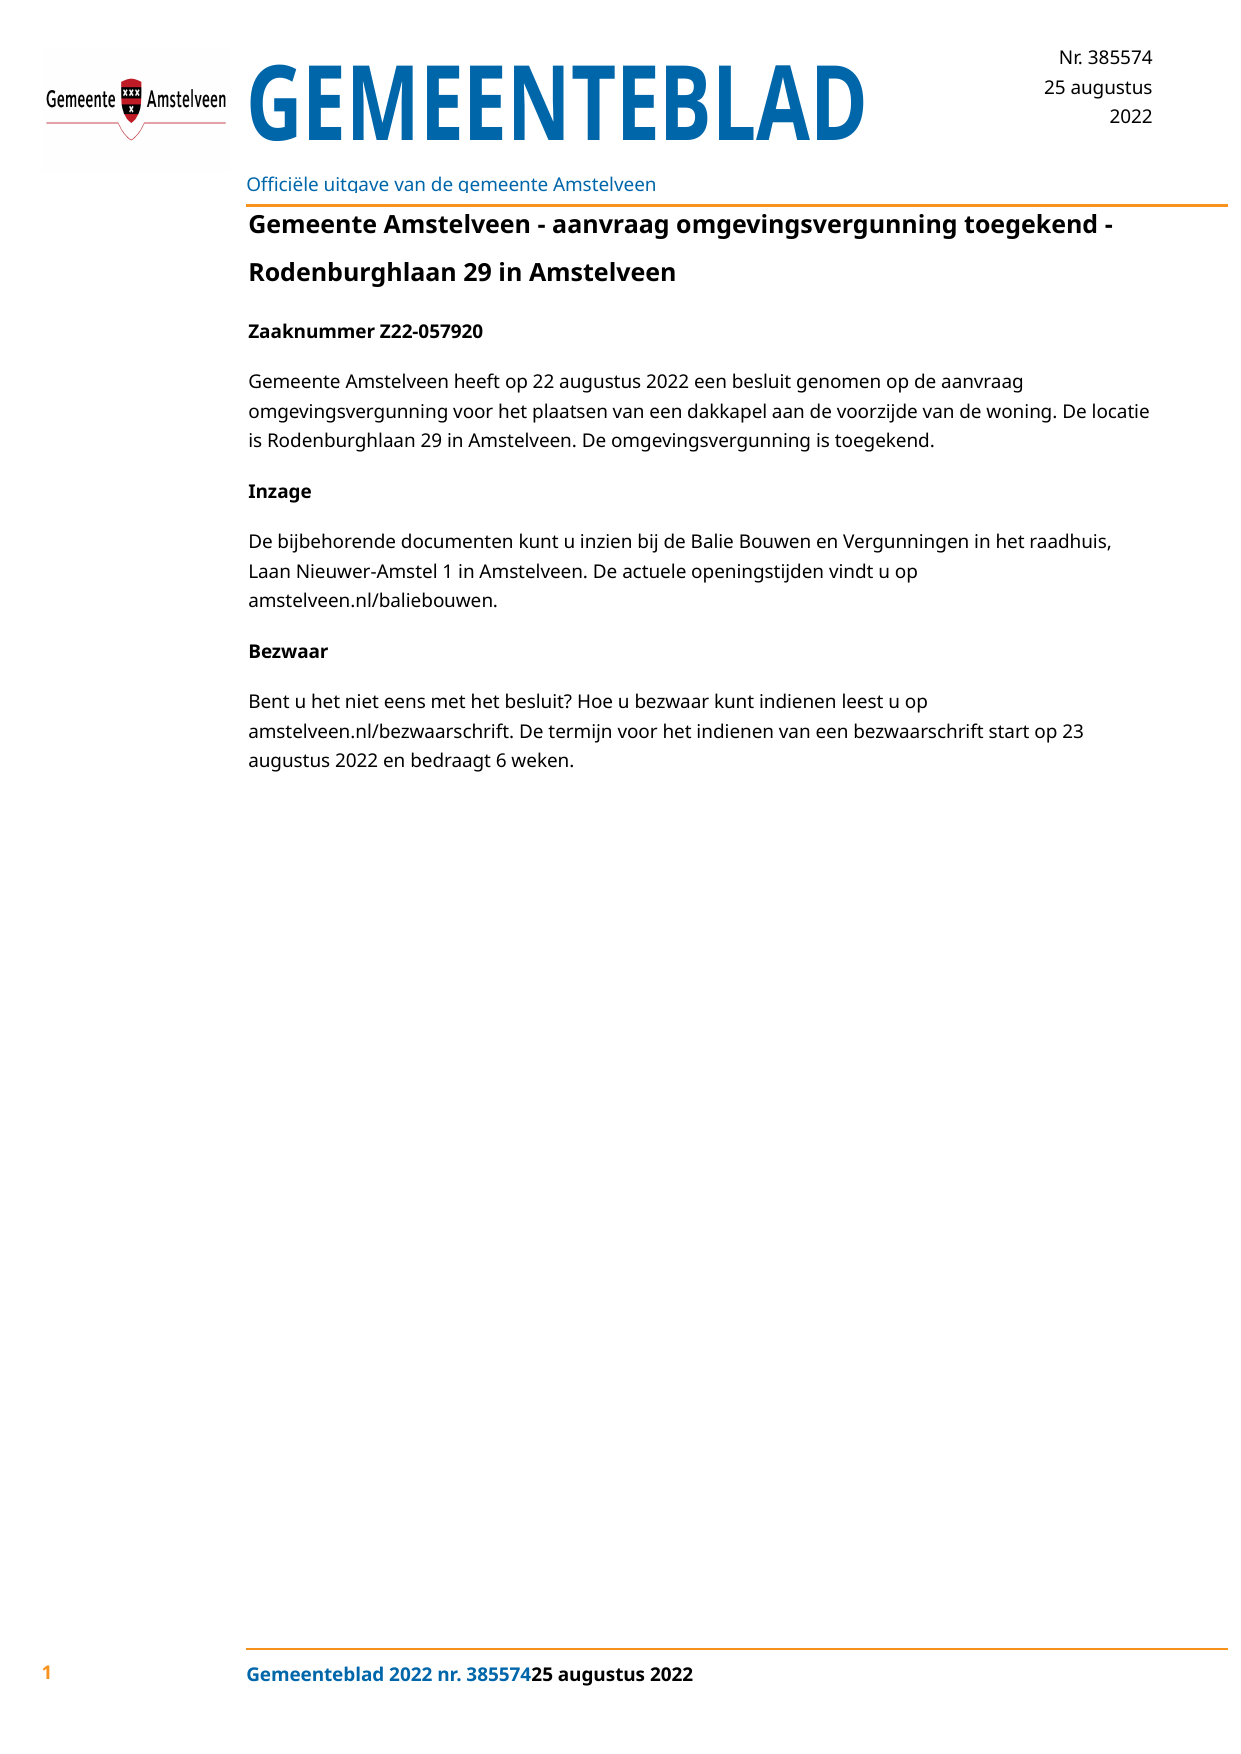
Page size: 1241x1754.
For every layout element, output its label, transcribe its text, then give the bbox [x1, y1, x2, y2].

text Gemeente Amstelveen - aanvraag omgevingsvergunning toegekend - Rodenburghlaan 29 in Amstelveen [248, 207, 1152, 288]
text Gemeente Amstelveen heeft op 22 augustus 2022 een besluit genomen op de aanvraag omgevingsvergunning voor het plaatsen van een dakkapel aan de voorzijde van de woning. De locatie is Rodenburghlaan 29 in Amstelveen. De omgevingsvergunning is toegekend. [248, 368, 1152, 453]
text Inzage [248, 478, 1152, 504]
text Bent u het niet eens met het besluit? Hoe u bezwaar kunt indienen leest u op amstelveen.nl/bezwaarschrift. De termijn voor het indienen van een bezwaarschrift start op 23 augustus 2022 en bedraagt 6 weken. [248, 688, 1152, 773]
text Bezwaar [248, 638, 1152, 664]
text De bijbehorende documenten kunt u inzien bij de Balie Bouwen en Vergunningen in het raadhuis, Laan Nieuwer-Amstel 1 in Amstelveen. De actuele openingstijden vindt u op amstelveen.nl/baliebouwen. [248, 528, 1152, 613]
picture [41, 47, 231, 172]
text Zaaknummer Z22-057920 [248, 318, 1152, 344]
